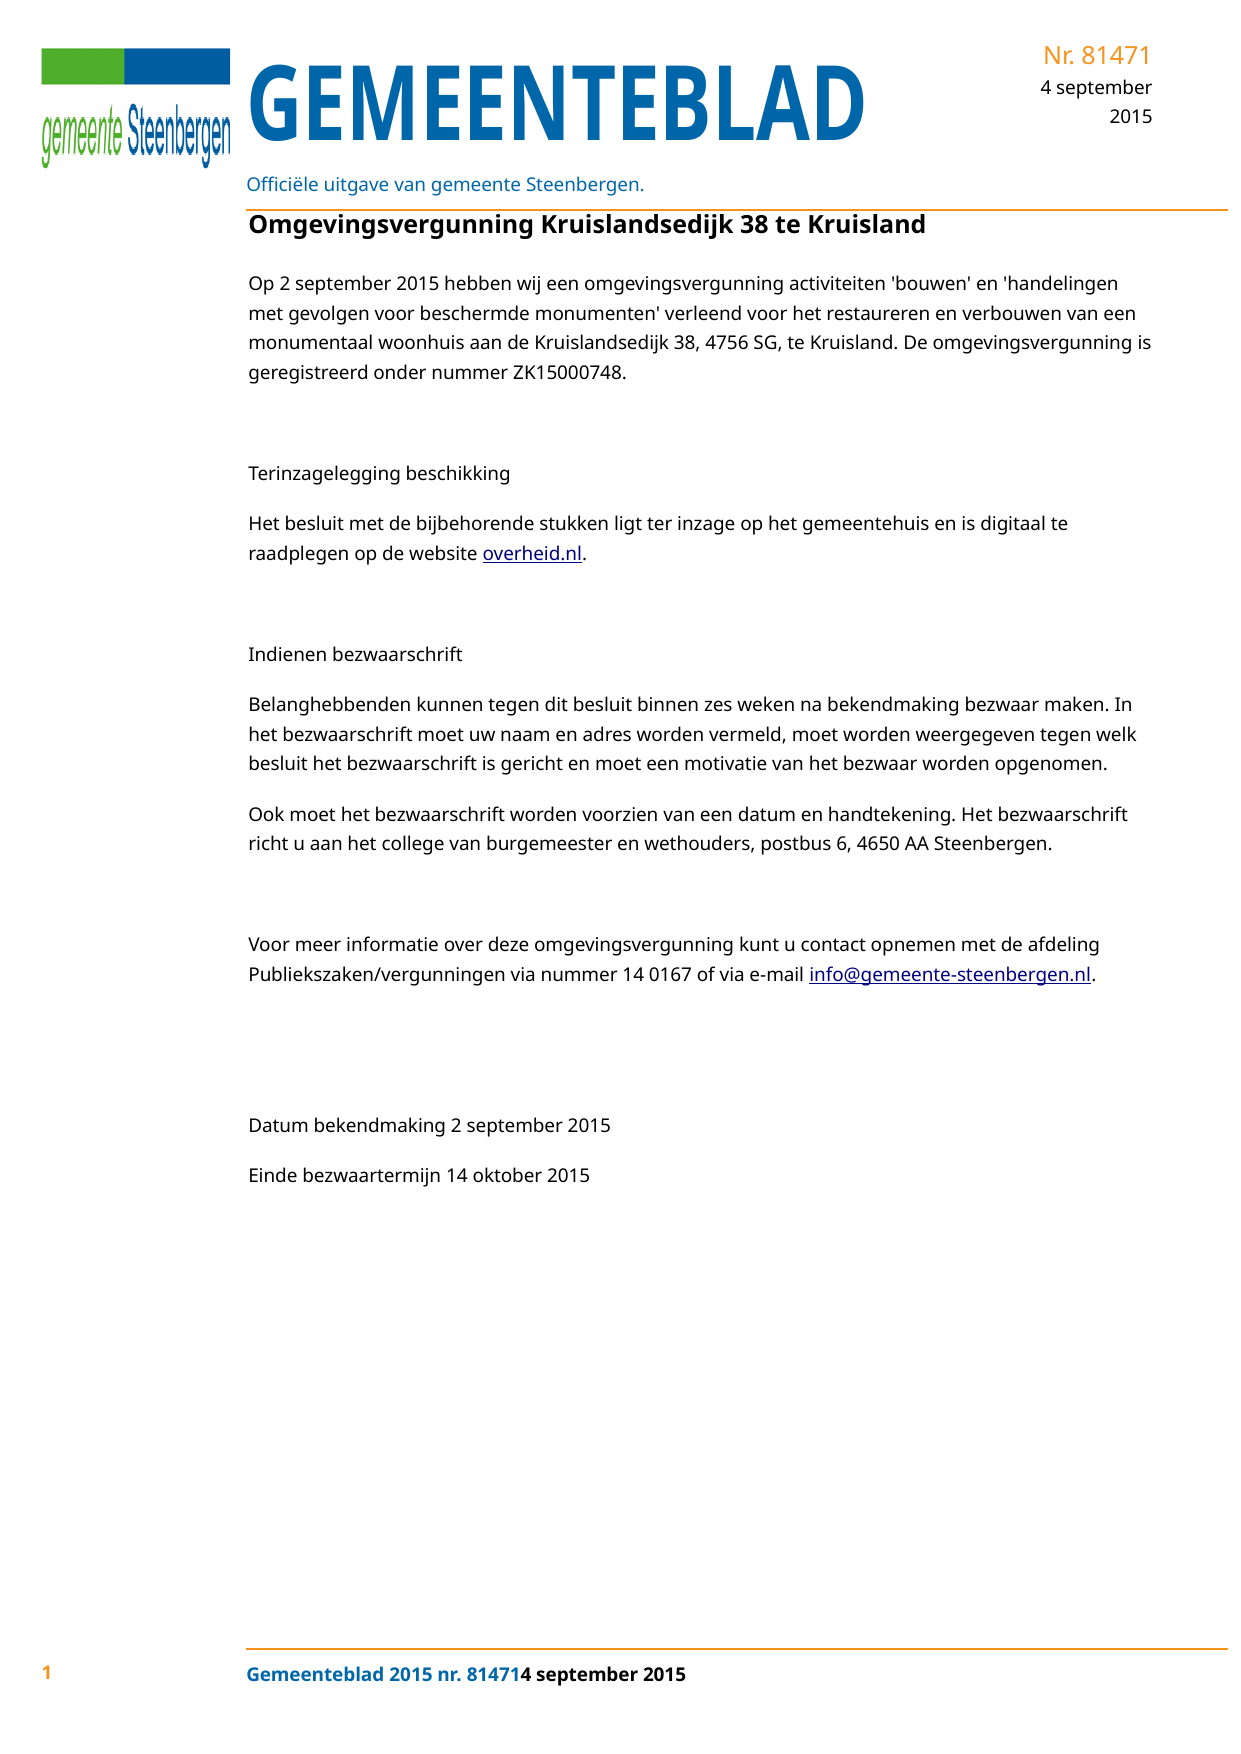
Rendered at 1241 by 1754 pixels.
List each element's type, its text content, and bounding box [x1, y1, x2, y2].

text Datum bekendmaking 2 september 2015 [248, 1112, 1152, 1138]
text Omgevingsvergunning Kruislandsedijk 38 te Kruisland [248, 211, 1152, 241]
text Terinzagelegging beschikking [248, 460, 1152, 486]
text Het besluit met de bijbehorende stukken ligt ter inzage op het gemeentehuis en is digitaal te raadplegen op de website overheid.nl. [248, 510, 1152, 566]
text Einde bezwaartermijn 14 oktober 2015 [248, 1162, 1152, 1188]
text Indienen bezwaarschrift [248, 641, 1152, 666]
text Op 2 september 2015 hebben wij een omgevingsvergunning activiteiten 'bouwen' en 'handelingen met gevolgen voor beschermde monumenten' verleend voor het restaureren en verbouwen van een monumentaal woonhuis aan de Kruislandsedijk 38, 4756 SG, te Kruisland. De omgevingsvergunning is geregistreerd onder nummer ZK15000748. [248, 270, 1152, 385]
text Voor meer informatie over deze omgevingsvergunning kunt u contact opnemen met de afdeling Publiekszaken/vergunningen via nummer 14 0167 of via e-mail info@gemeente-steenbergen.nl. [248, 931, 1152, 986]
text Ook moet het bezwaarschrift worden voorzien van een datum en handtekening. Het bezwaarschrift richt u aan het college van burgemeester en wethouders, postbus 6, 4650 AA Steenbergen. [248, 801, 1152, 856]
text Belanghebbenden kunnen tegen dit besluit binnen zes weken na bekendmaking bezwaar maken. In het bezwaarschrift moet uw naam en adres worden vermeld, moet worden weergegeven tegen welk besluit het bezwaarschrift is gericht en moet een motivatie van het bezwaar worden opgenomen. [248, 691, 1152, 776]
picture [41, 47, 231, 172]
